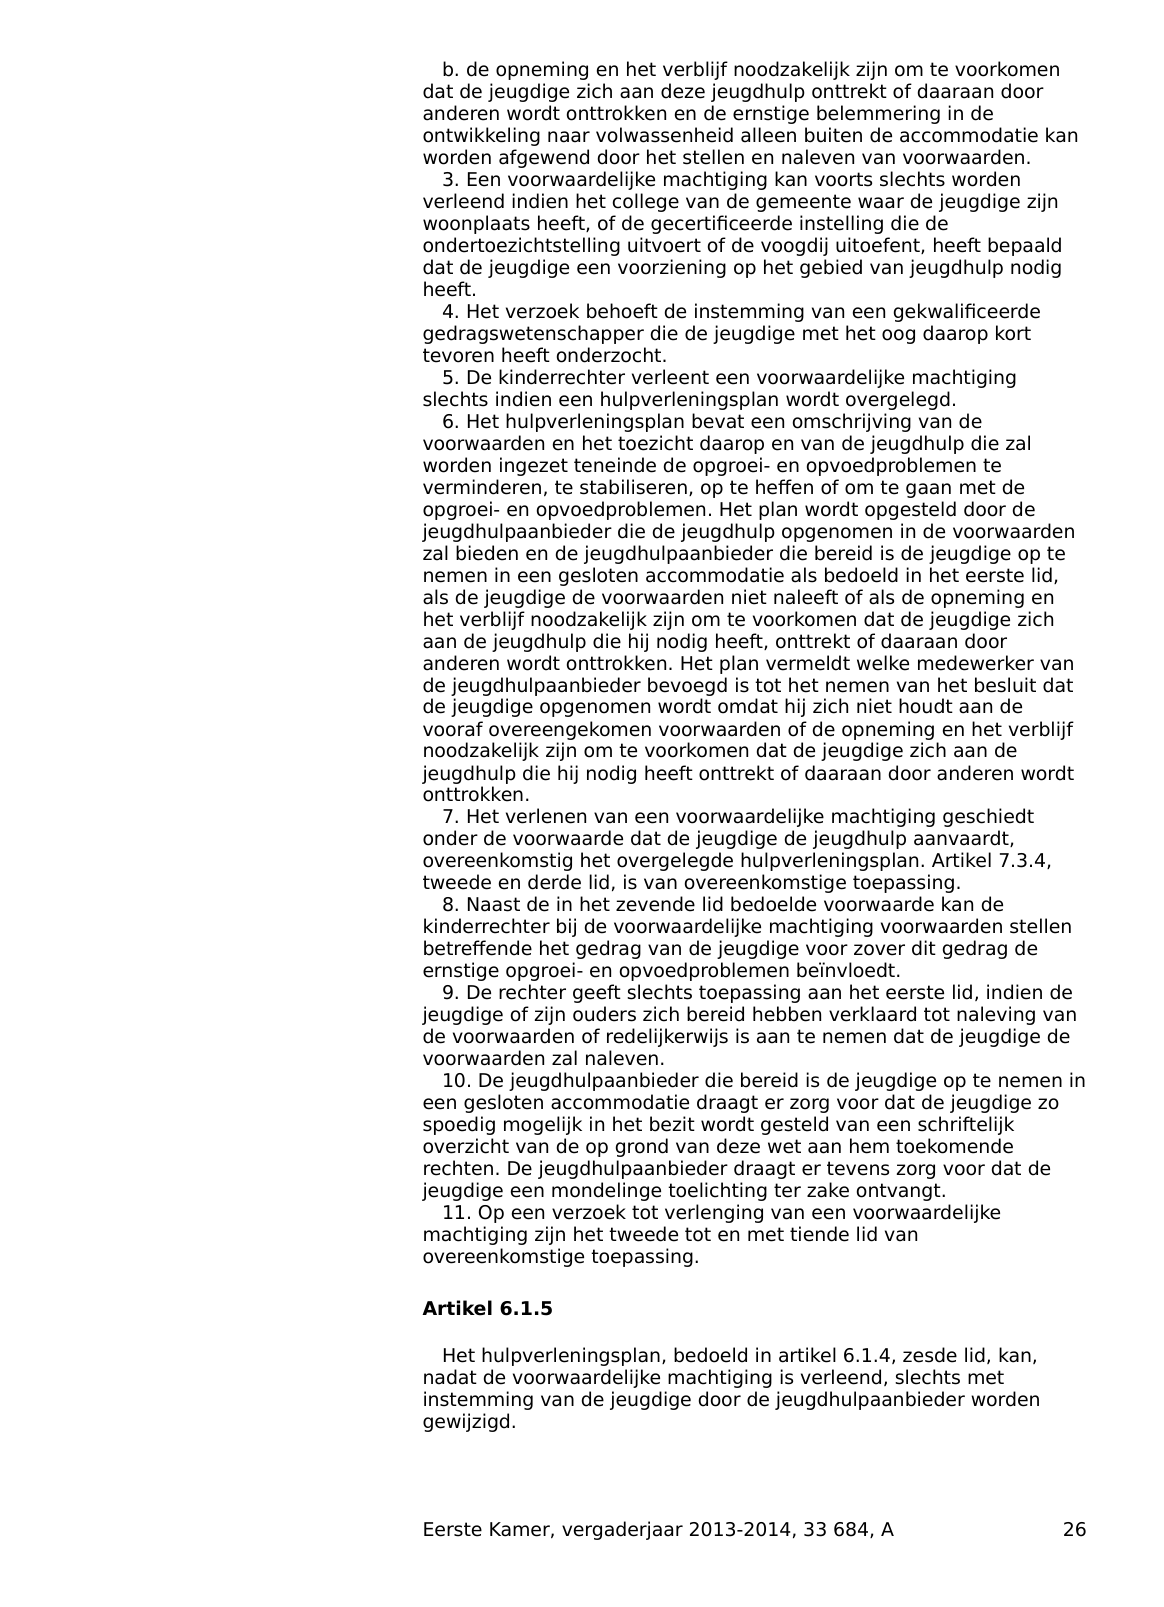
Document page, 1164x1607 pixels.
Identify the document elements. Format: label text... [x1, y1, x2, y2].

subtitle Artikel 6.1.5 [422, 1298, 1087, 1320]
text 4. Het verzoek behoeft de instemming van een gekwalificeerde gedragswetenschapper die de jeugdige met het oog daarop kort tevoren heeft onderzocht. [422, 301, 1087, 367]
text 6. Het hulpverleningsplan bevat een omschrijving van de voorwaarden en het toezicht daarop en van de jeugdhulp die zal worden ingezet teneinde de opgroei- en opvoedproblemen te verminderen, te stabiliseren, op te heffen of om te gaan met de opgroei- en opvoedproblemen. Het plan wordt opgesteld door de jeugdhulpaanbieder die de jeugdhulp opgenomen in de voorwaarden zal bieden en de jeugdhulpaanbieder die bereid is de jeugdige op te nemen in een gesloten accommodatie als bedoeld in het eerste lid, als de jeugdige de voorwaarden niet naleeft of als de opneming en het verblijf noodzakelijk zijn om te voorkomen dat de jeugdige zich aan de jeugdhulp die hij nodig heeft, onttrekt of daaraan door anderen wordt onttrokken. Het plan vermeldt welke medewerker van de jeugdhulpaanbieder bevoegd is tot het nemen van het besluit dat de jeugdige opgenomen wordt omdat hij zich niet houdt aan de vooraf overeengekomen voorwaarden of de opneming en het verblijf noodzakelijk zijn om te voorkomen dat de jeugdige zich aan de jeugdhulp die hij nodig heeft onttrekt of daaraan door anderen wordt onttrokken. [422, 411, 1087, 806]
text 3. Een voorwaardelijke machtiging kan voorts slechts worden verleend indien het college van de gemeente waar de jeugdige zijn woonplaats heeft, of de gecertificeerde instelling die de ondertoezichtstelling uitvoert of de voogdij uitoefent, heeft bepaald dat de jeugdige een voorziening op het gebied van jeugdhulp nodig heeft. [422, 169, 1087, 301]
text Het hulpverleningsplan, bedoeld in artikel 6.1.4, zesde lid, kan, nadat de voorwaardelijke machtiging is verleend, slechts met instemming van de jeugdige door de jeugdhulpaanbieder worden gewijzigd. [422, 1345, 1087, 1433]
text 8. Naast de in het zevende lid bedoelde voorwaarde kan de kinderrechter bij de voorwaardelijke machtiging voorwaarden stellen betreffende het gedrag van de jeugdige voor zover dit gedrag de ernstige opgroei- en opvoedproblemen beïnvloedt. [422, 894, 1087, 982]
text b. de opneming en het verblijf noodzakelijk zijn om te voorkomen dat de jeugdige zich aan deze jeugdhulp onttrekt of daaraan door anderen wordt onttrokken en de ernstige belemmering in de ontwikkeling naar volwassenheid alleen buiten de accommodatie kan worden afgewend door het stellen en naleven van voorwaarden. [422, 59, 1087, 169]
text 9. De rechter geeft slechts toepassing aan het eerste lid, indien de jeugdige of zijn ouders zich bereid hebben verklaard tot naleving van de voorwaarden of redelijkerwijs is aan te nemen dat de jeugdige de voorwaarden zal naleven. [422, 982, 1087, 1070]
text 10. De jeugdhulpaanbieder die bereid is de jeugdige op te nemen in een gesloten accommodatie draagt er zorg voor dat de jeugdige zo spoedig mogelijk in het bezit wordt gesteld van een schriftelijk overzicht van de op grond van deze wet aan hem toekomende rechten. De jeugdhulpaanbieder draagt er tevens zorg voor dat de jeugdige een mondelinge toelichting ter zake ontvangt. [422, 1070, 1087, 1202]
text 7. Het verlenen van een voorwaardelijke machtiging geschiedt onder de voorwaarde dat de jeugdige de jeugdhulp aanvaardt, overeenkomstig het overgelegde hulpverleningsplan. Artikel 7.3.4, tweede en derde lid, is van overeenkomstige toepassing. [422, 806, 1087, 894]
text 5. De kinderrechter verleent een voorwaardelijke machtiging slechts indien een hulpverleningsplan wordt overgelegd. [422, 367, 1087, 411]
text 11. Op een verzoek tot verlenging van een voorwaardelijke machtiging zijn het tweede tot en met tiende lid van overeenkomstige toepassing. [422, 1202, 1087, 1268]
